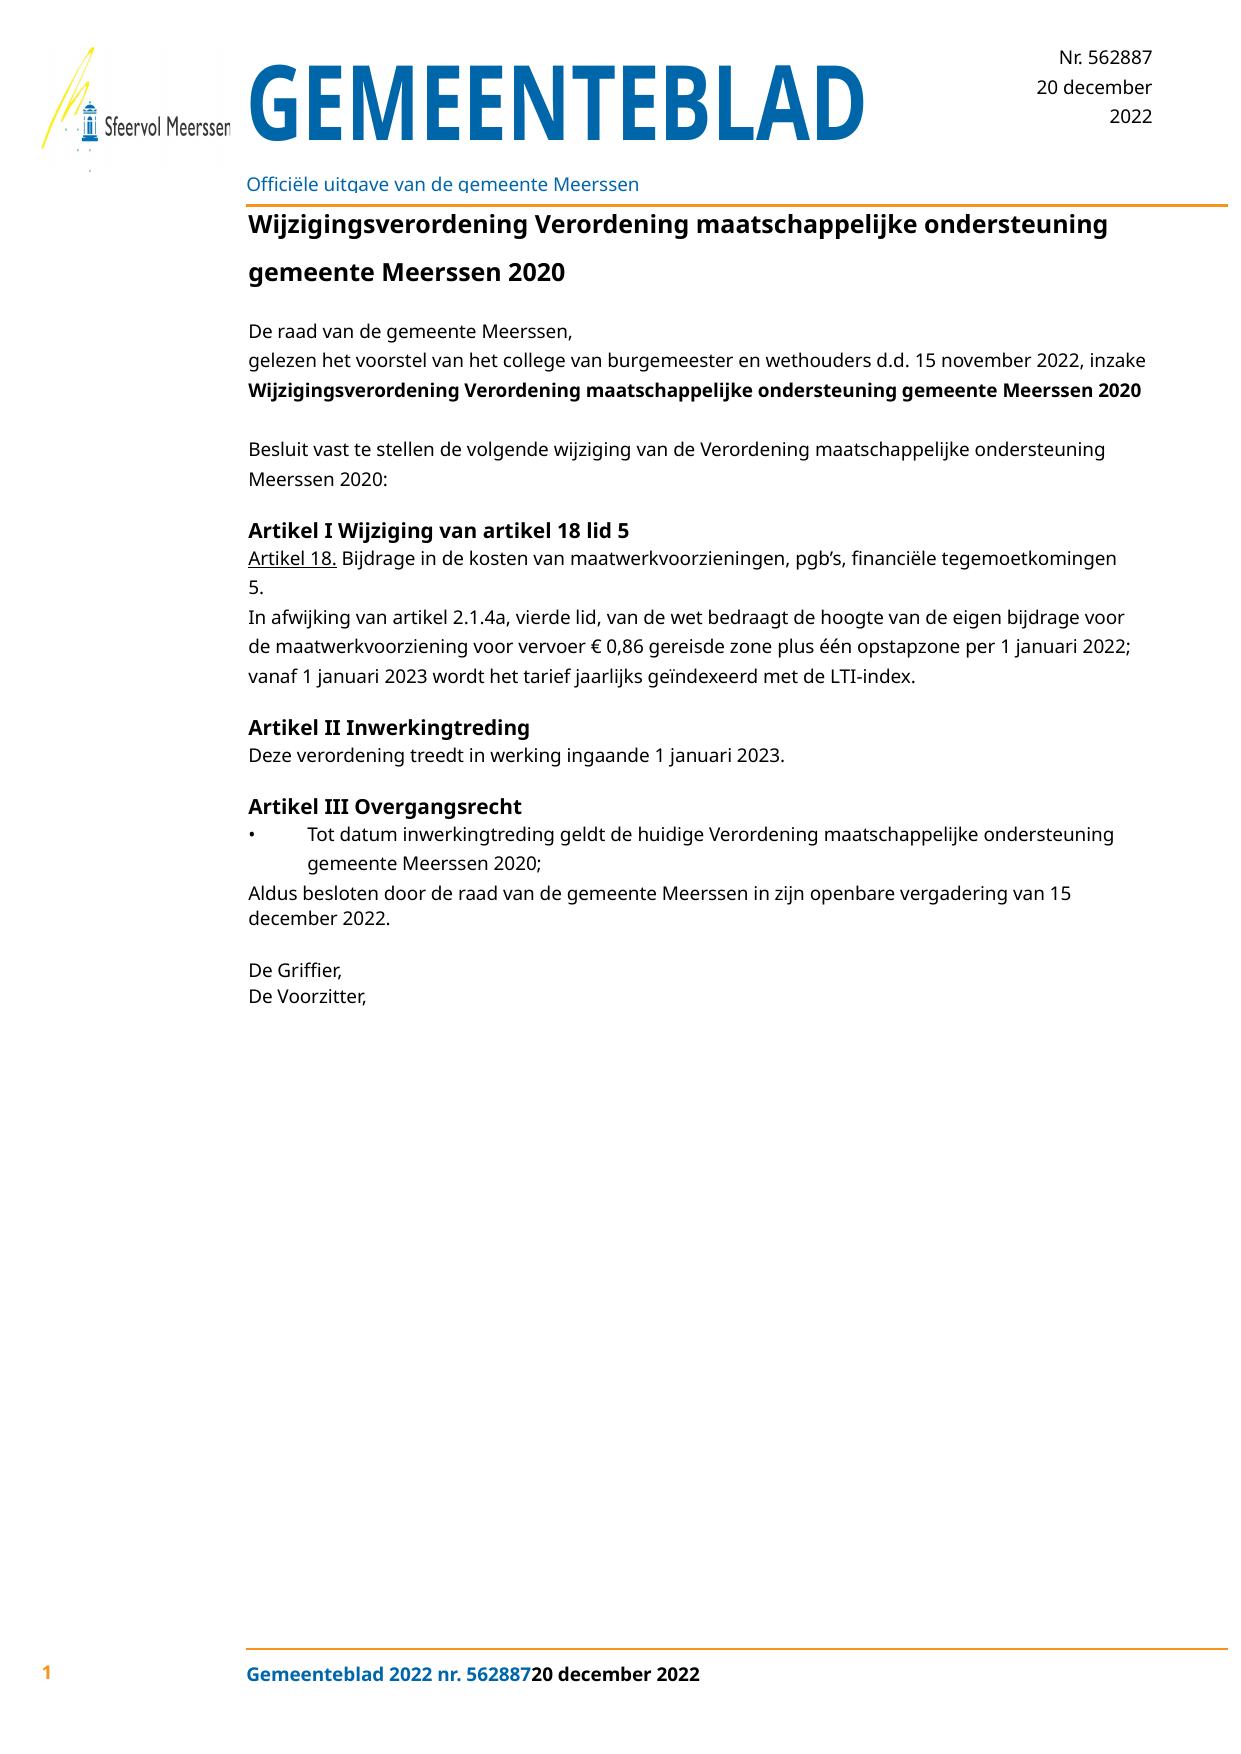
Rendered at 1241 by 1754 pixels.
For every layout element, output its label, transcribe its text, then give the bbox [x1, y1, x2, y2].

picture [41, 47, 231, 172]
text De Griffier, [248, 957, 1152, 983]
text Aldus besloten door de raad van de gemeente Meerssen in zijn openbare vergadering van 15 december 2022. [248, 880, 1152, 931]
text Artikel III Overgangsrecht [248, 792, 1152, 821]
text gelezen het voorstel van het college van burgemeester en wethouders d.d. 15 november 2022, inzake Wijzigingsverordening Verordening maatschappelijke ondersteuning gemeente Meerssen 2020 [248, 347, 1152, 403]
text Artikel II Inwerkingtreding [248, 713, 1152, 742]
text 5. [248, 574, 1152, 600]
list Tot datum inwerkingtreding geldt de huidige Verordening maatschappelijke ondersteuning gemeente Meerssen 2020; [248, 821, 1152, 876]
text Besluit vast te stellen de volgende wijziging van de Verordening maatschappelijke ondersteuning Meerssen 2020: [248, 436, 1152, 492]
text In afwijking van artikel 2.1.4a, vierde lid, van de wet bedraagt de hoogte van de eigen bijdrage voor de maatwerkvoorziening voor vervoer € 0,86 gereisde zone plus één opstapzone per 1 januari 2022; vanaf 1 januari 2023 wordt het tarief jaarlijks geïndexeerd met de LTI-index. [248, 604, 1152, 689]
text Deze verordening treedt in werking ingaande 1 januari 2023. [248, 742, 1152, 768]
text Wijzigingsverordening Verordening maatschappelijke ondersteuning gemeente Meerssen 2020 [248, 207, 1152, 288]
text De raad van de gemeente Meerssen, [248, 318, 1152, 344]
text Artikel I Wijziging van artikel 18 lid 5 [248, 516, 1152, 545]
text De Voorzitter, [248, 983, 1152, 1008]
text Artikel 18. Bijdrage in de kosten van maatwerkvoorzieningen, pgb’s, financiële tegemoetkomingen [248, 545, 1152, 570]
